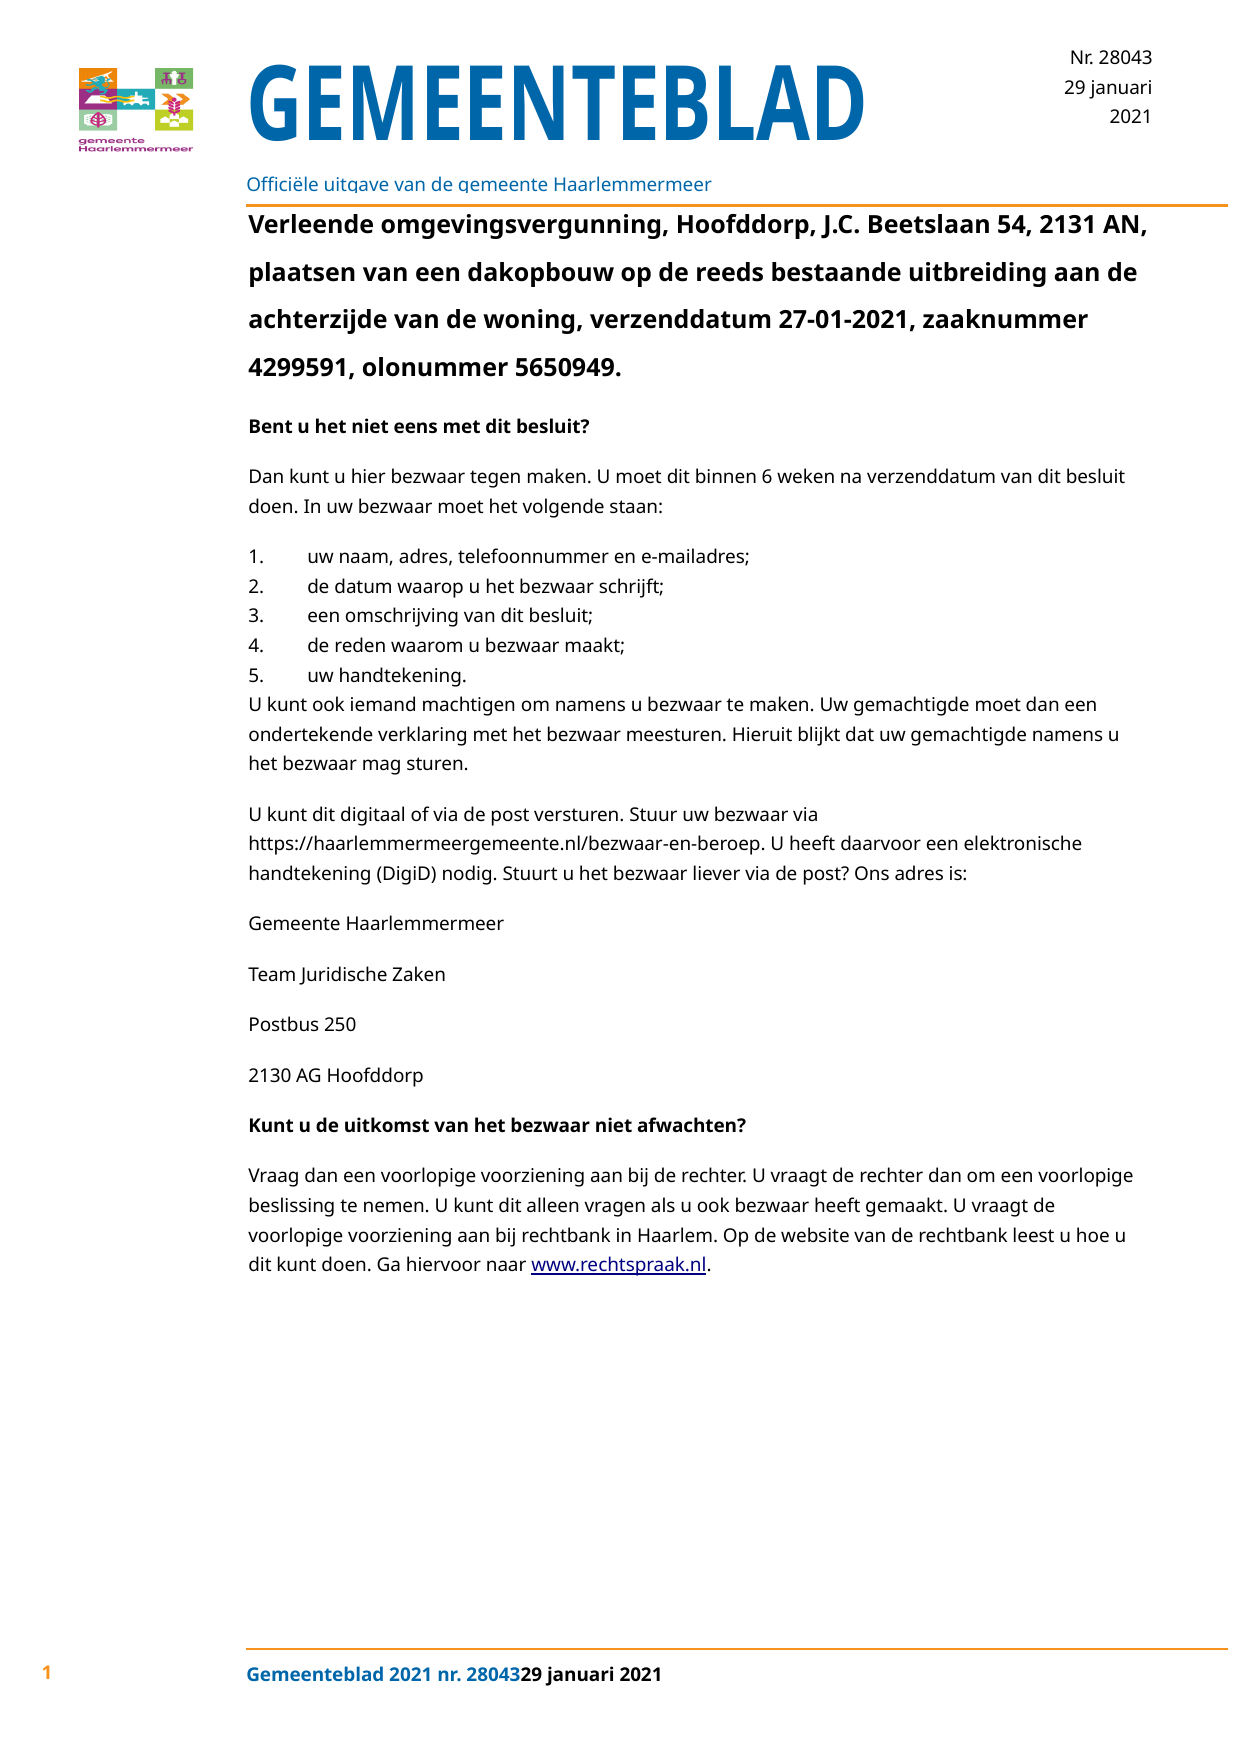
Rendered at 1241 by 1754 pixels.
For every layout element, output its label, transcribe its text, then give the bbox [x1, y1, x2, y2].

list de datum waarop u het bezwaar schrijft; [248, 573, 1152, 599]
text U kunt ook iemand machtigen om namens u bezwaar te maken. Uw gemachtigde moet dan een ondertekende verklaring met het bezwaar meesturen. Hieruit blijkt dat uw gemachtigde namens u het bezwaar mag sturen. [248, 691, 1152, 776]
list de reden waarom u bezwaar maakt; [248, 632, 1152, 658]
text 2130 AG Hoofddorp [248, 1062, 1152, 1088]
text Postbus 250 [248, 1011, 1152, 1037]
text Gemeente Haarlemmermeer [248, 911, 1152, 936]
picture [41, 47, 231, 172]
list een omschrijving van dit besluit; [248, 603, 1152, 628]
text Verleende omgevingsvergunning, Hoofddorp, J.C. Beetslaan 54, 2131 AN, plaatsen van een dakopbouw op de reeds bestaande uitbreiding aan de achterzijde van de woning, verzenddatum 27-01-2021, zaaknummer 4299591, olonummer 5650949. [248, 207, 1152, 384]
list uw naam, adres, telefoonnummer en e-mailadres; [248, 543, 1152, 569]
text Vraag dan een voorlopige voorziening aan bij de rechter. U vraagt de rechter dan om een voorlopige beslissing te nemen. U kunt dit alleen vragen als u ook bezwaar heeft gemaakt. U vraagt de voorlopige voorziening aan bij rechtbank in Haarlem. Op de website van de rechtbank leest u hoe u dit kunt doen. Ga hiervoor naar www.rechtspraak.nl. [248, 1163, 1152, 1277]
text Kunt u de uitkomst van het bezwaar niet afwachten? [248, 1112, 1152, 1138]
text Bent u het niet eens met dit besluit? [248, 413, 1152, 439]
text Team Juridische Zaken [248, 961, 1152, 987]
list uw handtekening. [248, 662, 1152, 688]
text U kunt dit digitaal of via de post versturen. Stuur uw bezwaar via https://haarlemmermeergemeente.nl/bezwaar-en-beroep. U heeft daarvoor een elektronische handtekening (DigiD) nodig. Stuurt u het bezwaar liever via de post? Ons adres is: [248, 801, 1152, 886]
text Dan kunt u hier bezwaar tegen maken. U moet dit binnen 6 weken na verzenddatum van dit besluit doen. In uw bezwaar moet het volgende staan: [248, 463, 1152, 519]
